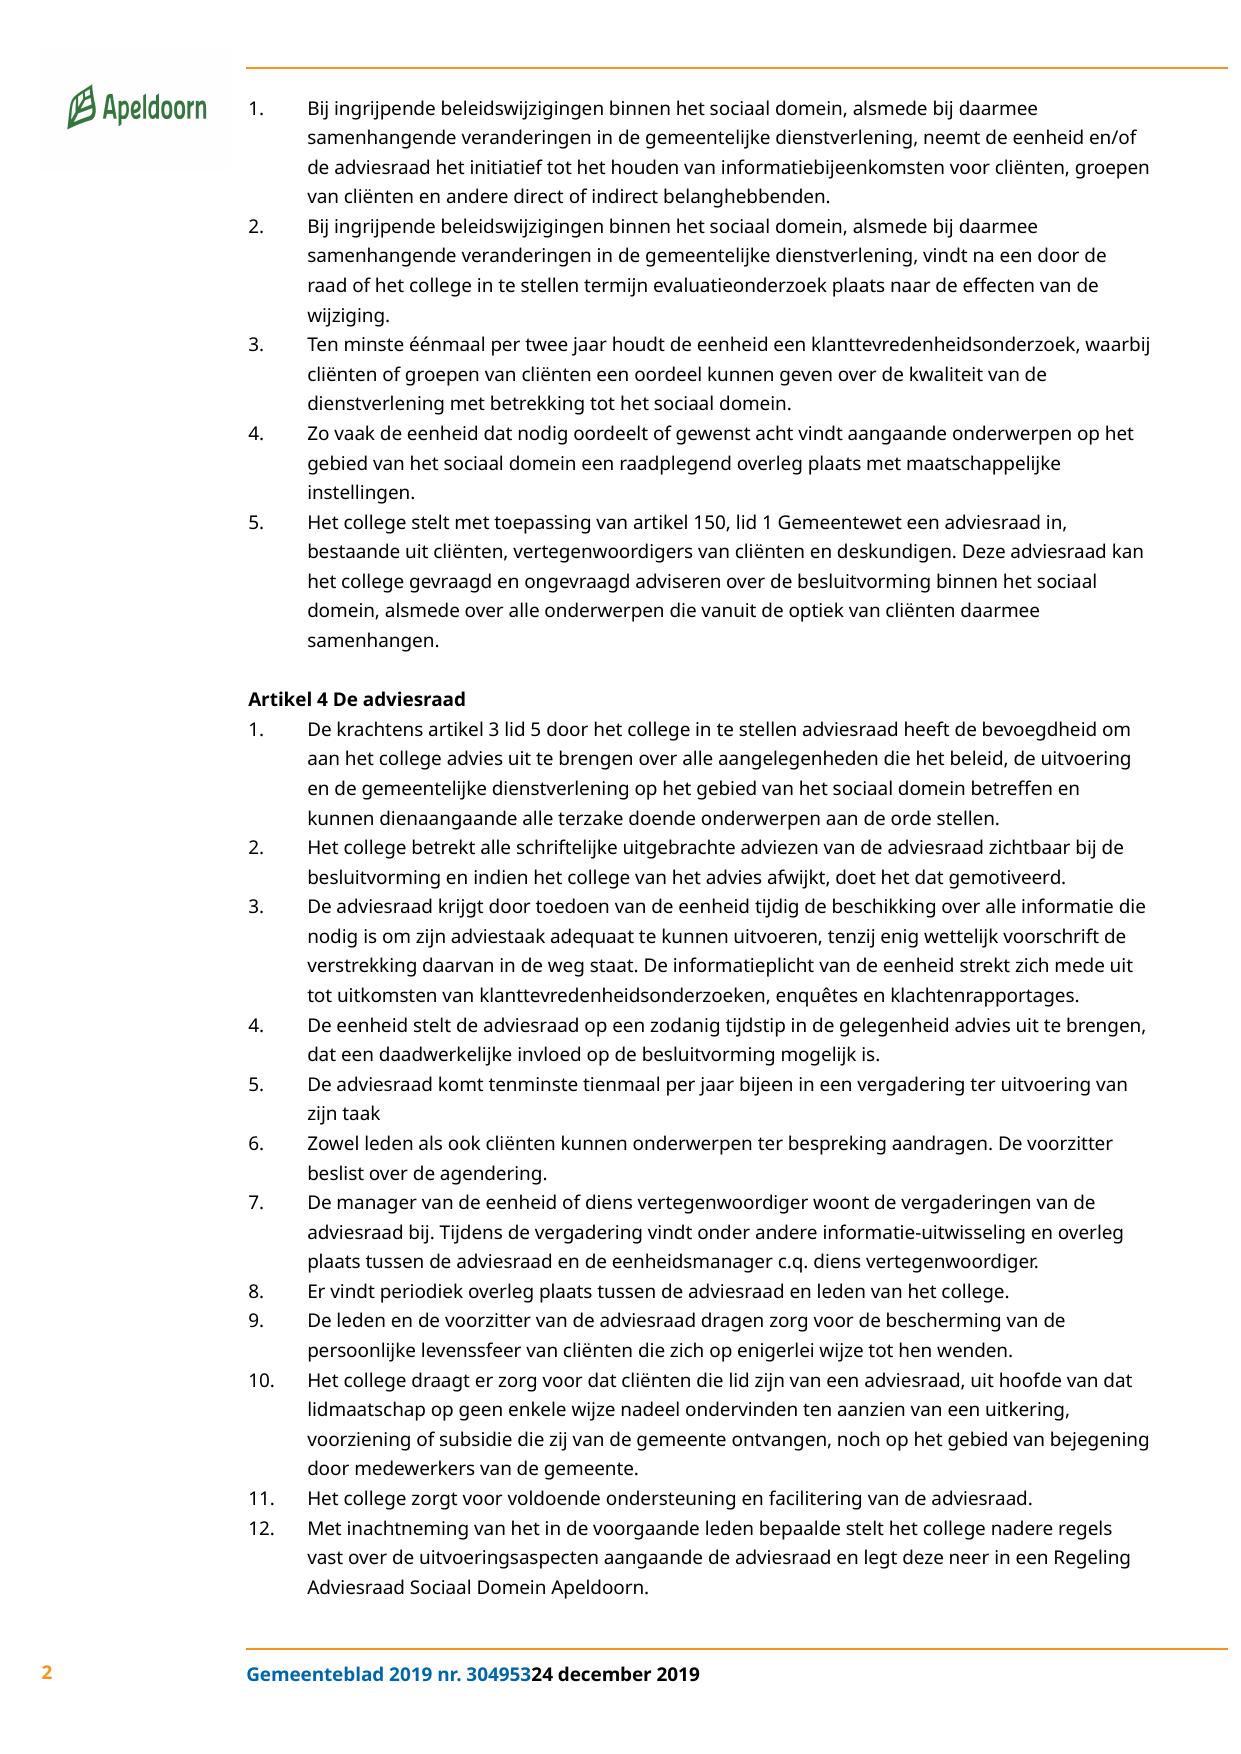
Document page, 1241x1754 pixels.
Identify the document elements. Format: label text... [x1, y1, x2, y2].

list De adviesraad komt tenminste tienmaal per jaar bijeen in een vergadering ter uitvoering van zijn taak [248, 1071, 1152, 1126]
list De krachtens artikel 3 lid 5 door het college in te stellen adviesraad heeft de bevoegdheid om aan het college advies uit te brengen over alle aangelegenheden die het beleid, de uitvoering en de gemeentelijke dienstverlening op het gebied van het sociaal domein betreffen en kunnen dienaangaande alle terzake doende onderwerpen aan de orde stellen. [248, 716, 1152, 831]
list Het college zorgt voor voldoende ondersteuning en facilitering van de adviesraad. [248, 1485, 1152, 1511]
text Artikel 4 De adviesraad [248, 686, 1152, 712]
list Ten minste éénmaal per twee jaar houdt de eenheid een klanttevredenheidsonderzoek, waarbij cliënten of groepen van cliënten een oordeel kunnen geven over de kwaliteit van de dienstverlening met betrekking tot het sociaal domein. [248, 331, 1152, 416]
list Er vindt periodiek overleg plaats tussen de adviesraad en leden van het college. [248, 1278, 1152, 1304]
list De leden en de voorzitter van de adviesraad dragen zorg voor de bescherming van de persoonlijke levenssfeer van cliënten die zich op enigerlei wijze tot hen wenden. [248, 1308, 1152, 1363]
list Met inachtneming van het in de voorgaande leden bepaalde stelt het college nadere regels vast over de uitvoeringsaspecten aangaande de adviesraad en legt deze neer in een Regeling Adviesraad Sociaal Domein Apeldoorn. [248, 1515, 1152, 1600]
list Bij ingrijpende beleidswijzigingen binnen het sociaal domein, alsmede bij daarmee samenhangende veranderingen in de gemeentelijke dienstverlening, neemt de eenheid en/of de adviesraad het initiatief tot het houden van informatiebijeenkomsten voor cliënten, groepen van cliënten en andere direct of indirect belanghebbenden. [248, 95, 1152, 209]
list De manager van de eenheid of diens vertegenwoordiger woont de vergaderingen van de adviesraad bij. Tijdens de vergadering vindt onder andere informatie-uitwisseling en overleg plaats tussen de adviesraad en de eenheidsmanager c.q. diens vertegenwoordiger. [248, 1189, 1152, 1274]
list Zo vaak de eenheid dat nodig oordeelt of gewenst acht vindt aangaande onderwerpen op het gebied van het sociaal domein een raadplegend overleg plaats met maatschappelijke instellingen. [248, 420, 1152, 505]
list Het college stelt met toepassing van artikel 150, lid 1 Gemeentewet een adviesraad in, bestaande uit cliënten, vertegenwoordigers van cliënten en deskundigen. Deze adviesraad kan het college gevraagd en ongevraagd adviseren over de besluitvorming binnen het sociaal domein, alsmede over alle onderwerpen die vanuit de optiek van cliënten daarmee samenhangen. [248, 509, 1152, 653]
list De eenheid stelt de adviesraad op een zodanig tijdstip in de gelegenheid advies uit te brengen, dat een daadwerkelijke invloed op de besluitvorming mogelijk is. [248, 1012, 1152, 1067]
picture [41, 47, 231, 172]
list Het college draagt er zorg voor dat cliënten die lid zijn van een adviesraad, uit hoofde van dat lidmaatschap op geen enkele wijze nadeel ondervinden ten aanzien van een uitkering, voorziening of subsidie die zij van de gemeente ontvangen, noch op het gebied van bejegening door medewerkers van de gemeente. [248, 1367, 1152, 1481]
list De adviesraad krijgt door toedoen van de eenheid tijdig de beschikking over alle informatie die nodig is om zijn adviestaak adequaat te kunnen uitvoeren, tenzij enig wettelijk voorschrift de verstrekking daarvan in de weg staat. De informatieplicht van de eenheid strekt zich mede uit tot uitkomsten van klanttevredenheidsonderzoeken, enquêtes en klachtenrapportages. [248, 893, 1152, 1008]
list Het college betrekt alle schriftelijke uitgebrachte adviezen van de adviesraad zichtbaar bij de besluitvorming en indien het college van het advies afwijkt, doet het dat gemotiveerd. [248, 834, 1152, 890]
list Bij ingrijpende beleidswijzigingen binnen het sociaal domein, alsmede bij daarmee samenhangende veranderingen in de gemeentelijke dienstverlening, vindt na een door de raad of het college in te stellen termijn evaluatieonderzoek plaats naar de effecten van de wijziging. [248, 213, 1152, 328]
list Zowel leden als ook cliënten kunnen onderwerpen ter bespreking aandragen. De voorzitter beslist over de agendering. [248, 1130, 1152, 1186]
